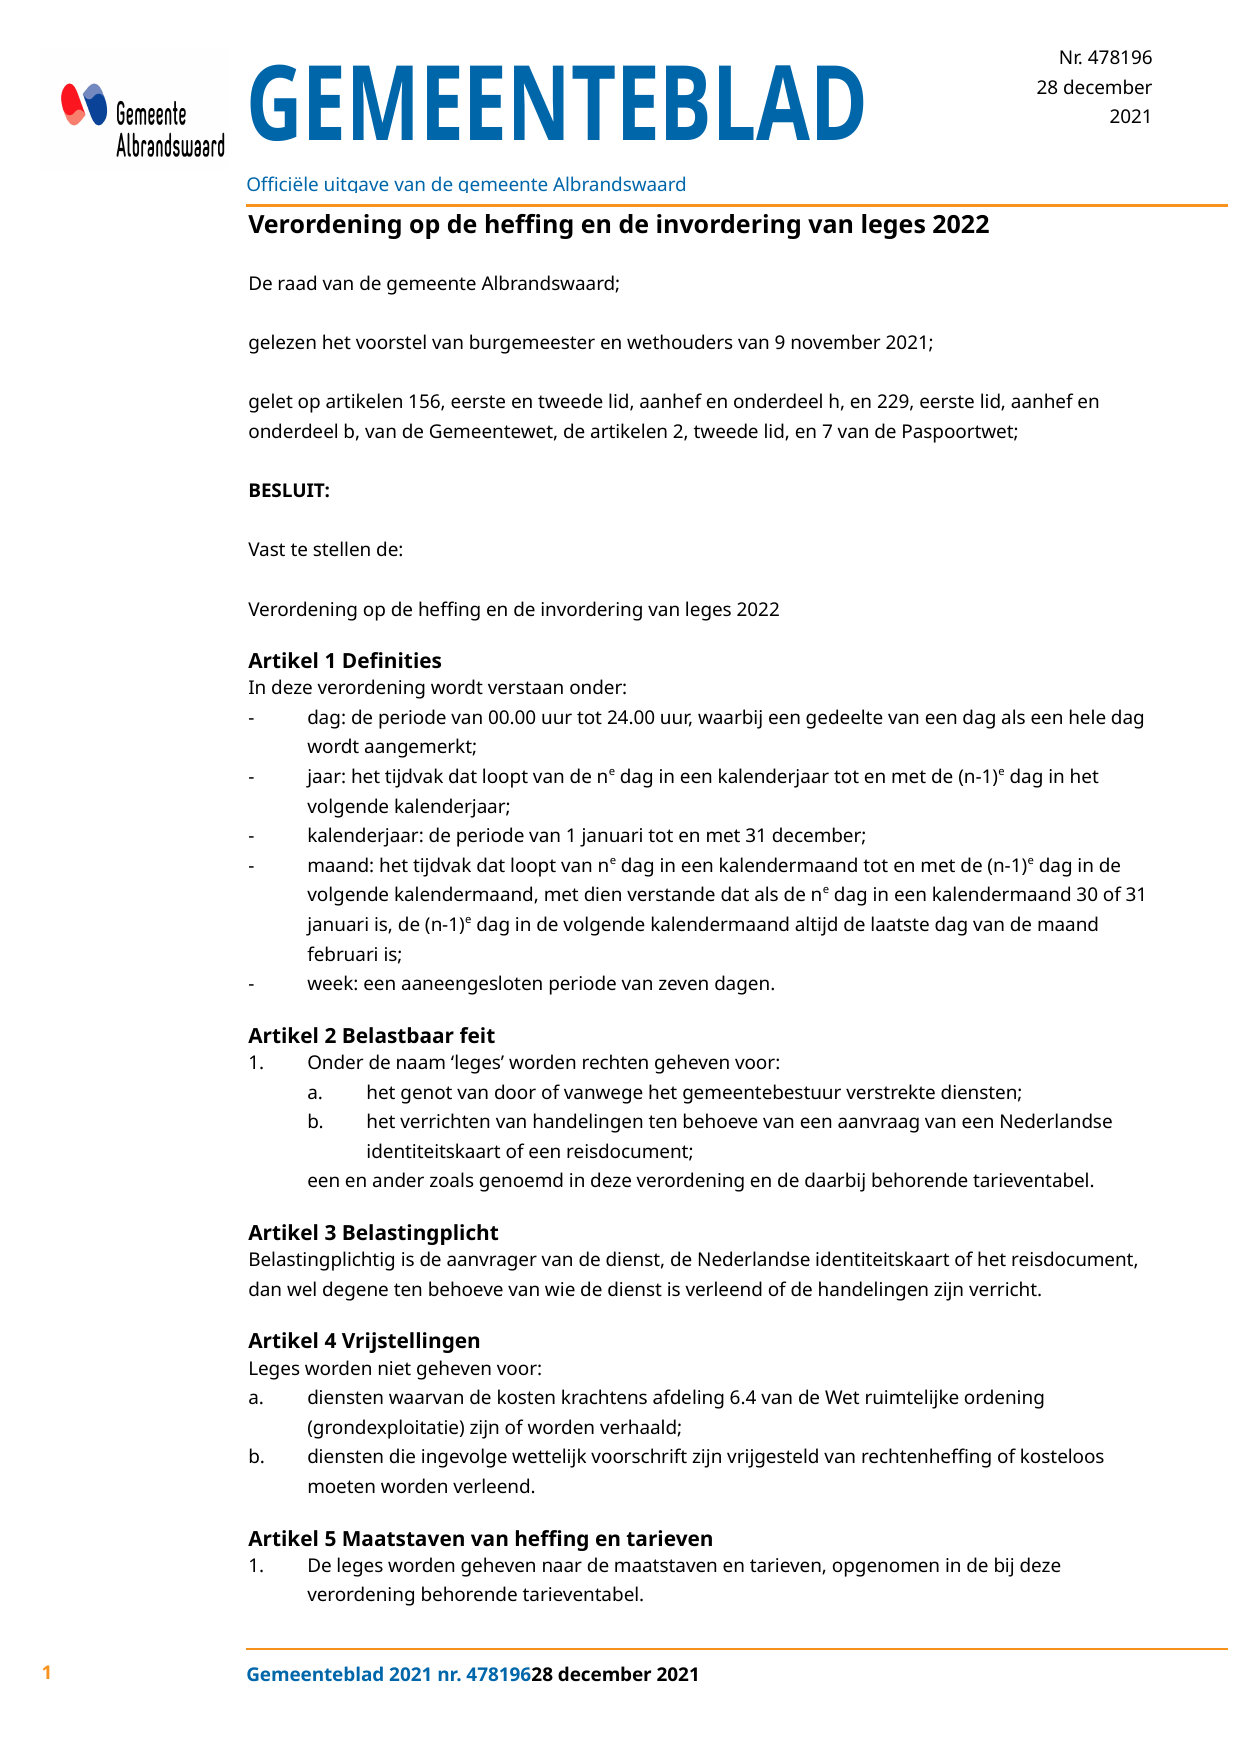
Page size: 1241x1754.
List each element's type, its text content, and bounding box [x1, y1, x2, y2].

text Belastingplichtig is de aanvrager van de dienst, de Nederlandse identiteitskaart of het reisdocument, dan wel degene ten behoeve van wie de dienst is verleend of de handelingen zijn verricht. [248, 1246, 1152, 1302]
text Vast te stellen de: [248, 537, 1152, 562]
picture [41, 47, 231, 172]
text Verordening op de heffing en de invordering van leges 2022 [248, 207, 1152, 241]
list het genot van door of vanwege het gemeentebestuur verstrekte diensten; [307, 1079, 1152, 1104]
text Artikel 1 Definities [248, 646, 1152, 674]
list week: een aaneengesloten periode van zeven dagen. [248, 970, 1152, 996]
list maand: het tijdvak dat loopt van ne dag in een kalendermaand tot en met de (n-1)e dag in de volgende kalendermaand, met dien verstande dat als de ne dag in een kalendermaand 30 of 31 januari is, de (n-1)e dag in de volgende kalendermaand altijd de laatste dag van de maand februari is; [248, 852, 1152, 967]
text In deze verordening wordt verstaan onder: [248, 674, 1152, 700]
text Leges worden niet geheven voor: [248, 1355, 1152, 1381]
text BESLUIT: [248, 477, 1152, 503]
list jaar: het tijdvak dat loopt van de ne dag in een kalenderjaar tot en met de (n-1)e dag in het volgende kalenderjaar; [248, 763, 1152, 819]
list diensten die ingevolge wettelijk voorschrift zijn vrijgesteld van rechtenheffing of kosteloos moeten worden verleend. [248, 1444, 1152, 1499]
list Onder de naam ‘leges’ worden rechten geheven voor: [248, 1049, 1152, 1075]
text Artikel 5 Maatstaven van heffing en tarieven [248, 1524, 1152, 1552]
list kalenderjaar: de periode van 1 januari tot en met 31 december; [248, 822, 1152, 848]
text De raad van de gemeente Albrandswaard; [248, 270, 1152, 296]
list dag: de periode van 00.00 uur tot 24.00 uur, waarbij een gedeelte van een dag als een hele dag wordt aangemerkt; [248, 704, 1152, 759]
text Verordening op de heffing en de invordering van leges 2022 [248, 596, 1152, 621]
list een en ander zoals genoemd in deze verordening en de daarbij behorende tarieventabel. [248, 1168, 1152, 1193]
list diensten waarvan de kosten krachtens afdeling 6.4 van de Wet ruimtelijke ordening (grondexploitatie) zijn of worden verhaald; [248, 1384, 1152, 1440]
text Artikel 2 Belastbaar feit [248, 1021, 1152, 1049]
list het verrichten van handelingen ten behoeve van een aanvraag van een Nederlandse identiteitskaart of een reisdocument; [307, 1108, 1152, 1164]
text gelet op artikelen 156, eerste en tweede lid, aanhef en onderdeel h, en 229, eerste lid, aanhef en onderdeel b, van de Gemeentewet, de artikelen 2, tweede lid, en 7 van de Paspoortwet; [248, 389, 1152, 444]
list De leges worden geheven naar de maatstaven en tarieven, opgenomen in de bij deze verordening behorende tarieventabel. [248, 1552, 1152, 1607]
text Artikel 3 Belastingplicht [248, 1218, 1152, 1246]
text gelezen het voorstel van burgemeester en wethouders van 9 november 2021; [248, 329, 1152, 355]
text Artikel 4 Vrijstellingen [248, 1326, 1152, 1355]
